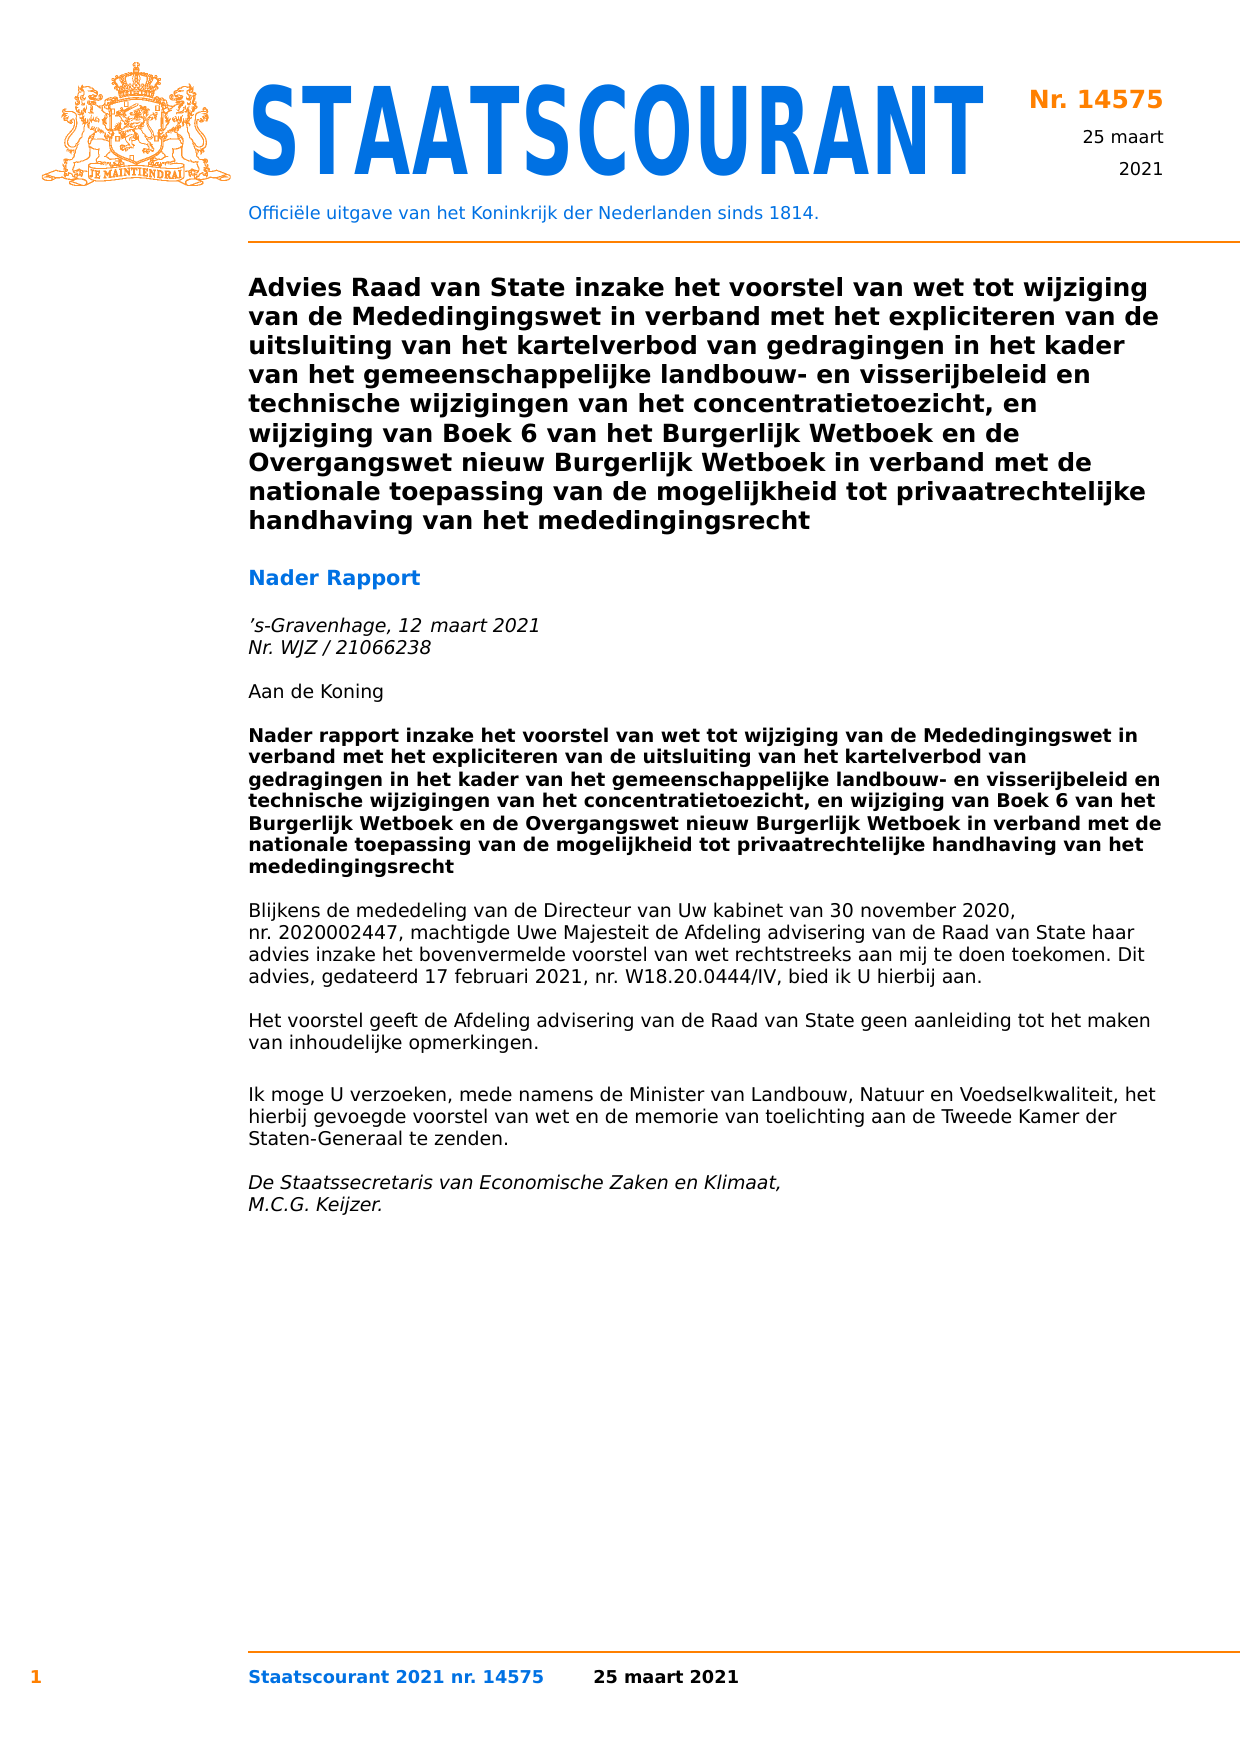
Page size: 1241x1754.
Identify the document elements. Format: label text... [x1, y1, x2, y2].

text Blijkens de mededeling van de Directeur van Uw kabinet van 30 november 2020, nr. 2020002447, machtigde Uwe Majesteit de Afdeling advisering van de Raad van State haar advies inzake het bovenvermelde voorstel van wet rechtstreeks aan mij te doen toekomen. Dit advies, gedateerd 17 februari 2021, nr. W18.20.0444/IV, bied ik U hierbij aan. [248, 900, 1163, 988]
text ’s-Gravenhage, 12 maart 2021 [248, 615, 1163, 637]
table_cell Officiële uitgave van het Koninkrijk der Nederlanden sinds 1814. [248, 203, 1240, 241]
table_header [25, 62, 248, 241]
table_header STAATSCOURANT [248, 62, 998, 203]
table_cell 2021 [998, 153, 1240, 203]
table_cell 25 maart [998, 121, 1240, 153]
subtitle Advies Raad van State inzake het voorstel van wet tot wijziging van de Mededingingswet in verband met het expliciteren van de uitsluiting van het kartelverbod van gedragingen in het kader van het gemeenschappelijke landbouw- en visserijbeleid en technische wijzigingen van het concentratietoezicht, en wijziging van Boek 6 van het Burgerlijk Wetboek en de Overgangswet nieuw Burgerlijk Wetboek in verband met de nationale toepassing van de mogelijkheid tot privaatrechtelijke handhaving van het mededingingsrecht [248, 273, 1163, 536]
table_header Nr. 14575 [998, 62, 1240, 121]
text Aan de Koning [248, 681, 1163, 703]
text De Staatssecretaris van Economische Zaken en Klimaat, M.C.G. Keijzer. [248, 1172, 1163, 1216]
text Nr. WJZ / 21066238 [248, 637, 1163, 659]
subtitle Nader Rapport [248, 566, 1163, 590]
picture [41, 62, 231, 186]
text Nader rapport inzake het voorstel van wet tot wijziging van de Mededingingswet in verband met het expliciteren van de uitsluiting van het kartelverbod van gedragingen in het kader van het gemeenschappelijke landbouw- en visserijbeleid en technische wijzigingen van het concentratietoezicht, en wijziging van Boek 6 van het Burgerlijk Wetboek en de Overgangswet nieuw Burgerlijk Wetboek in verband met de nationale toepassing van de mogelijkheid tot privaatrechtelijke handhaving van het mededingingsrecht [248, 724, 1163, 878]
text Ik moge U verzoeken, mede namens de Minister van Landbouw, Natuur en Voedselkwaliteit, het hierbij gevoegde voorstel van wet en de memorie van toelichting aan de Tweede Kamer der Staten-Generaal te zenden. [248, 1084, 1163, 1150]
text Het voorstel geeft de Afdeling advisering van de Raad van State geen aanleiding tot het maken van inhoudelijke opmerkingen. [248, 1010, 1163, 1054]
